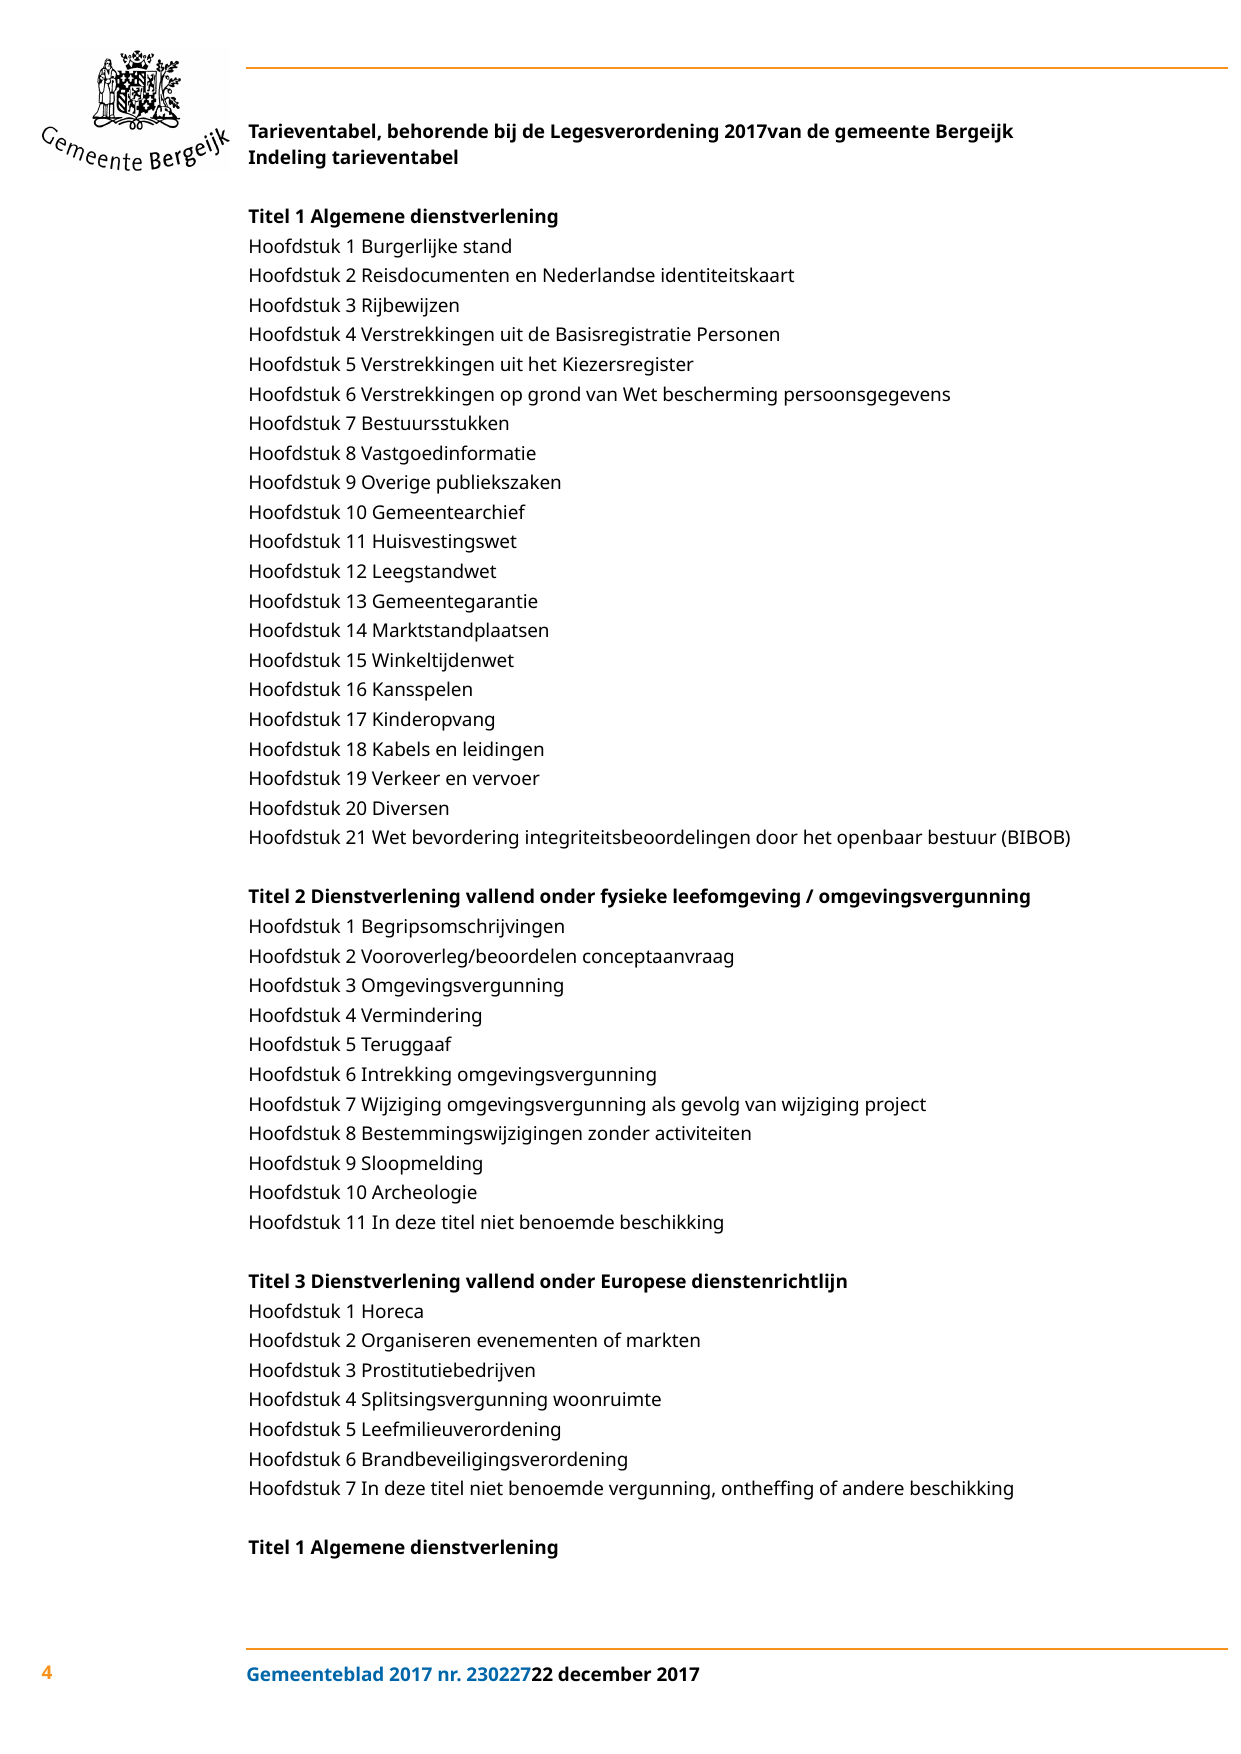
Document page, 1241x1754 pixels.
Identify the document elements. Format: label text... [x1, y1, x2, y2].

text Hoofdstuk 4 Vermindering [248, 1002, 1152, 1028]
text Hoofdstuk 15 Winkeltijdenwet [248, 647, 1152, 673]
text Hoofdstuk 11 In deze titel niet benoemde beschikking [248, 1209, 1152, 1235]
text Hoofdstuk 21 Wet bevordering integriteitsbeoordelingen door het openbaar bestuur (BIBOB) [248, 824, 1152, 850]
text Hoofdstuk 8 Vastgoedinformatie [248, 440, 1152, 466]
text Hoofdstuk 2 Reisdocumenten en Nederlandse identiteitskaart [248, 262, 1152, 288]
text Titel 2 Dienstverlening vallend onder fysieke leefomgeving / omgevingsvergunning [248, 884, 1152, 909]
text Titel 3 Dienstverlening vallend onder Europese dienstenrichtlijn [248, 1268, 1152, 1294]
text Hoofdstuk 5 Verstrekkingen uit het Kiezersregister [248, 351, 1152, 377]
text Hoofdstuk 13 Gemeentegarantie [248, 588, 1152, 614]
text Hoofdstuk 12 Leegstandwet [248, 558, 1152, 584]
text Hoofdstuk 1 Burgerlijke stand [248, 233, 1152, 259]
text Hoofdstuk 8 Bestemmingswijzigingen zonder activiteiten [248, 1120, 1152, 1146]
text Hoofdstuk 16 Kansspelen [248, 677, 1152, 702]
text Titel 1 Algemene dienstverlening [248, 1534, 1152, 1560]
text Hoofdstuk 11 Huisvestingswet [248, 529, 1152, 554]
text Hoofdstuk 5 Leefmilieuverordening [248, 1416, 1152, 1442]
text Hoofdstuk 19 Verkeer en vervoer [248, 765, 1152, 791]
text Titel 1 Algemene dienstverlening [248, 203, 1152, 229]
text Hoofdstuk 2 Organiseren evenementen of markten [248, 1327, 1152, 1353]
text Hoofdstuk 1 Begripsomschrijvingen [248, 913, 1152, 939]
text Hoofdstuk 3 Omgevingsvergunning [248, 972, 1152, 998]
picture [41, 47, 231, 172]
text Hoofdstuk 3 Rijbewijzen [248, 292, 1152, 318]
text Hoofdstuk 17 Kinderopvang [248, 706, 1152, 732]
text Hoofdstuk 10 Archeologie [248, 1179, 1152, 1205]
text Hoofdstuk 6 Intrekking omgevingsvergunning [248, 1061, 1152, 1087]
text Hoofdstuk 1 Horeca [248, 1298, 1152, 1324]
text Hoofdstuk 18 Kabels en leidingen [248, 736, 1152, 762]
text Hoofdstuk 7 Bestuursstukken [248, 410, 1152, 436]
text Hoofdstuk 2 Vooroverleg/beoordelen conceptaanvraag [248, 943, 1152, 969]
text Hoofdstuk 5 Teruggaaf [248, 1032, 1152, 1057]
text Hoofdstuk 7 In deze titel niet benoemde vergunning, ontheffing of andere beschikking [248, 1475, 1152, 1501]
text Indeling tarieventabel [248, 144, 1152, 170]
text Hoofdstuk 10 Gemeentearchief [248, 499, 1152, 525]
text Hoofdstuk 4 Splitsingsvergunning woonruimte [248, 1387, 1152, 1412]
text Hoofdstuk 6 Verstrekkingen op grond van Wet bescherming persoonsgegevens [248, 381, 1152, 407]
text Hoofdstuk 9 Overige publiekszaken [248, 469, 1152, 495]
text Hoofdstuk 9 Sloopmelding [248, 1150, 1152, 1176]
text Hoofdstuk 7 Wijziging omgevingsvergunning als gevolg van wijziging project [248, 1091, 1152, 1117]
text Hoofdstuk 6 Brandbeveiligingsverordening [248, 1446, 1152, 1472]
text Tarieventabel, behorende bij de Legesverordening 2017van de gemeente Bergeijk [248, 116, 1152, 144]
text Hoofdstuk 20 Diversen [248, 795, 1152, 821]
text Hoofdstuk 14 Marktstandplaatsen [248, 617, 1152, 643]
text Hoofdstuk 4 Verstrekkingen uit de Basisregistratie Personen [248, 322, 1152, 347]
text Hoofdstuk 3 Prostitutiebedrijven [248, 1357, 1152, 1383]
